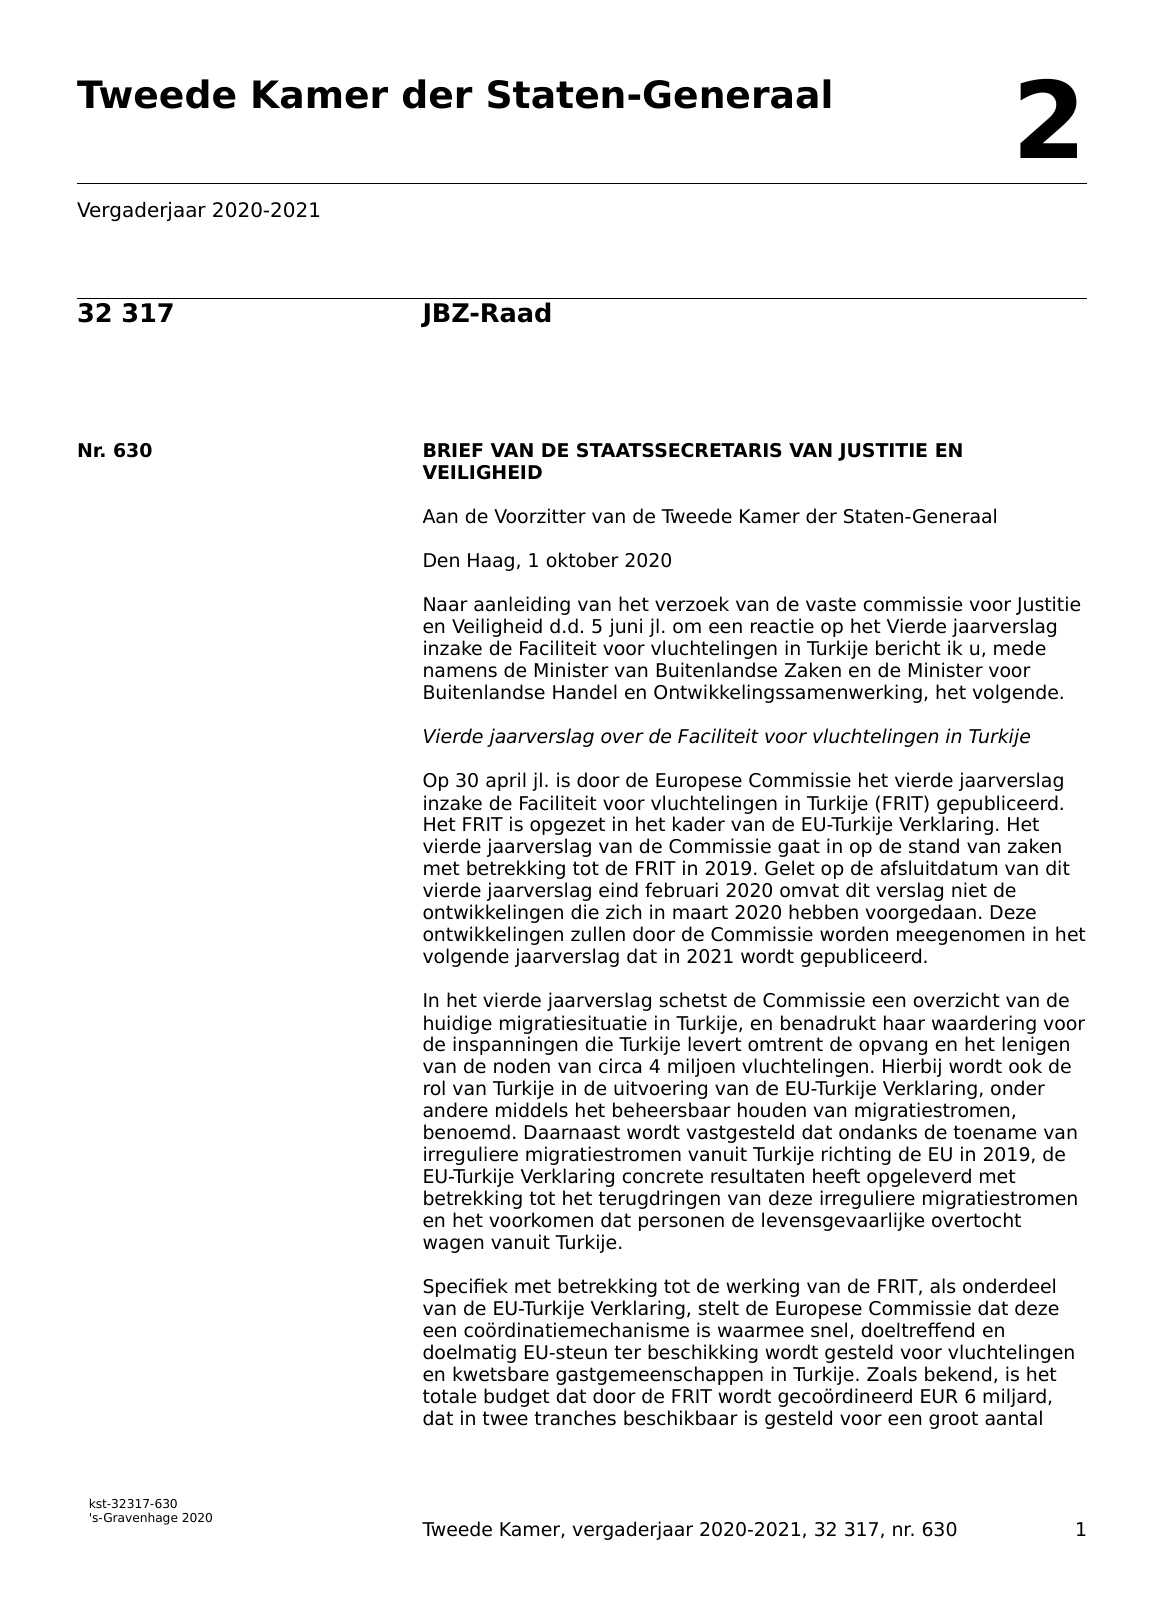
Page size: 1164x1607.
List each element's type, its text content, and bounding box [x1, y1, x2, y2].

table_cell Vergaderjaar 2020-2021 [77, 184, 1087, 298]
text 's-Gravenhage 2020 [88, 1511, 323, 1525]
text Naar aanleiding van het verzoek van de vaste commissie voor Justitie en Veiligheid d.d. 5 juni jl. om een reactie op het Vierde jaarverslag inzake de Faciliteit voor vluchtelingen in Turkije bericht ik u, mede namens de Minister van Buitenlandse Zaken en de Minister voor Buitenlandse Handel en Ontwikkelingssamenwerking, het volgende. [422, 594, 1087, 704]
text kst-32317-630 [88, 1497, 323, 1511]
text Aan de Voorzitter van de Tweede Kamer der Staten-Generaal [422, 506, 1087, 528]
subtitle Nr. 630 BRIEF VAN DE STAATSSECRETARIS VAN JUSTITIE EN VEILIGHEID [77, 440, 1087, 484]
text Den Haag, 1 oktober 2020 [422, 550, 1087, 572]
text Specifiek met betrekking tot de werking van de FRIT, als onderdeel van de EU-Turkije Verklaring, stelt de Europese Commissie dat deze een coördinatiemechanisme is waarmee snel, doeltreffend en doelmatig EU-steun ter beschikking wordt gesteld voor vluchtelingen en kwetsbare gastgemeenschappen in Turkije. Zoals bekend, is het totale budget dat door de FRIT wordt gecoördineerd EUR 6 miljard, dat in twee tranches beschikbaar is gesteld voor een groot aantal [422, 1276, 1087, 1430]
subtitle Vierde jaarverslag over de Faciliteit voor vluchtelingen in Turkije [422, 726, 1087, 748]
table_header Tweede Kamer der Staten-Generaal [77, 59, 886, 183]
subtitle 32 317 JBZ-Raad [77, 299, 1087, 329]
text In het vierde jaarverslag schetst de Commissie een overzicht van de huidige migratiesituatie in Turkije, en benadrukt haar waardering voor de inspanningen die Turkije levert omtrent de opvang en het lenigen van de noden van circa 4 miljoen vluchtelingen. Hierbij wordt ook de rol van Turkije in de uitvoering van de EU-Turkije Verklaring, onder andere middels het beheersbaar houden van migratiestromen, benoemd. Daarnaast wordt vastgesteld dat ondanks de toename van irreguliere migratiestromen vanuit Turkije richting de EU in 2019, de EU-Turkije Verklaring concrete resultaten heeft opgeleverd met betrekking tot het terugdringen van deze irreguliere migratiestromen en het voorkomen dat personen de levensgevaarlijke overtocht wagen vanuit Turkije. [422, 990, 1087, 1254]
text Op 30 april jl. is door de Europese Commissie het vierde jaarverslag inzake de Faciliteit voor vluchtelingen in Turkije (FRIT) gepubliceerd. Het FRIT is opgezet in het kader van de EU-Turkije Verklaring. Het vierde jaarverslag van de Commissie gaat in op de stand van zaken met betrekking tot de FRIT in 2019. Gelet op de afsluitdatum van dit vierde jaarverslag eind februari 2020 omvat dit verslag niet de ontwikkelingen die zich in maart 2020 hebben voorgedaan. Deze ontwikkelingen zullen door de Commissie worden meegenomen in het volgende jaarverslag dat in 2021 wordt gepubliceerd. [422, 770, 1087, 968]
table_header 2 [886, 59, 1087, 183]
